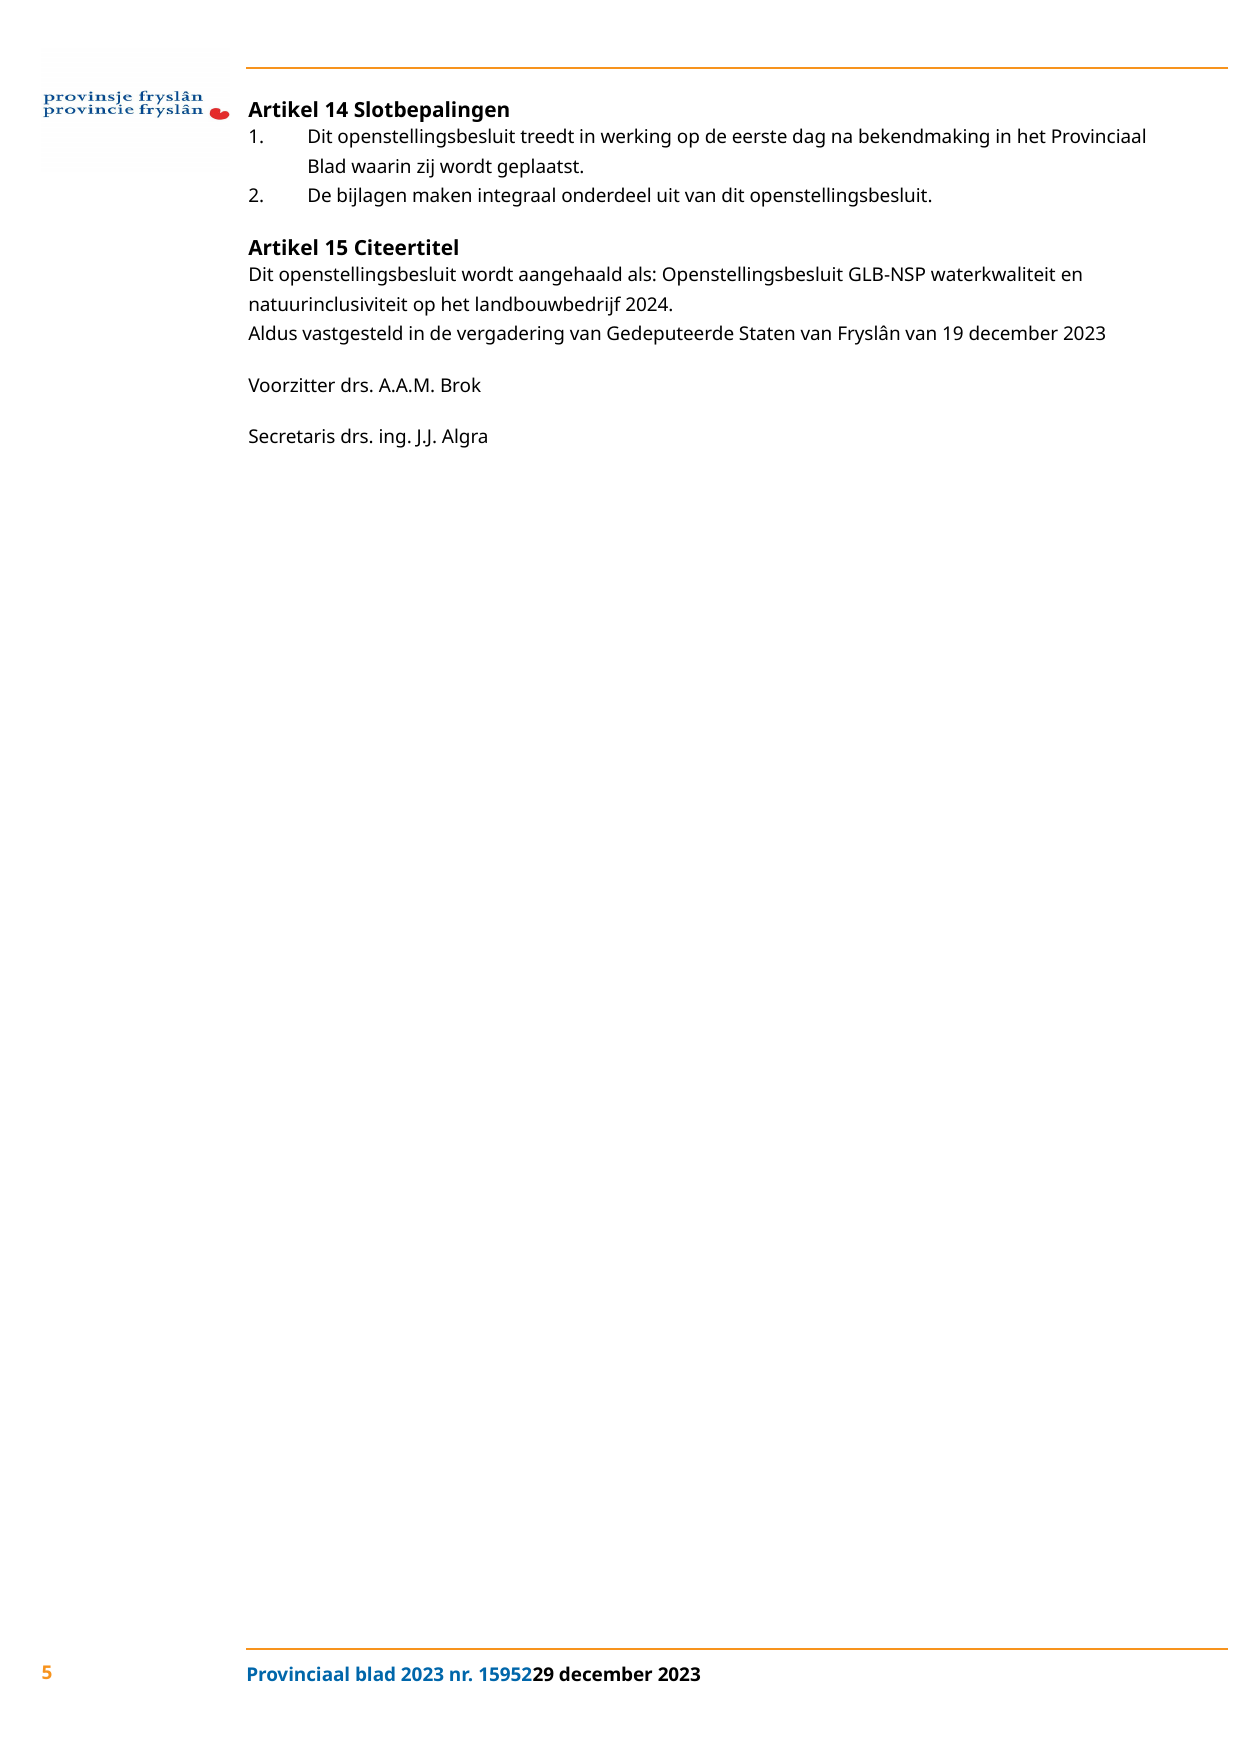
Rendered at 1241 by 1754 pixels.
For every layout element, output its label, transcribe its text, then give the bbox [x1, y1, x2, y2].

text Secretaris drs. ing. J.J. Algra [248, 423, 1152, 449]
text Aldus vastgesteld in de vergadering van Gedeputeerde Staten van Fryslân van 19 december 2023 [248, 320, 1152, 346]
list Dit openstellingsbesluit treedt in werking op de eerste dag na bekendmaking in het Provinciaal Blad waarin zij wordt geplaatst. [248, 123, 1152, 178]
list De bijlagen maken integraal onderdeel uit van dit openstellingsbesluit. [248, 182, 1152, 208]
text Dit openstellingsbesluit wordt aangehaald als: Openstellingsbesluit GLB-NSP waterkwaliteit en natuurinclusiviteit op het landbouwbedrijf 2024. [248, 261, 1152, 317]
picture [41, 47, 231, 172]
text Artikel 14 Slotbepalingen [248, 95, 1152, 123]
text Artikel 15 Citeertitel [248, 233, 1152, 261]
text Voorzitter drs. A.A.M. Brok [248, 372, 1152, 398]
